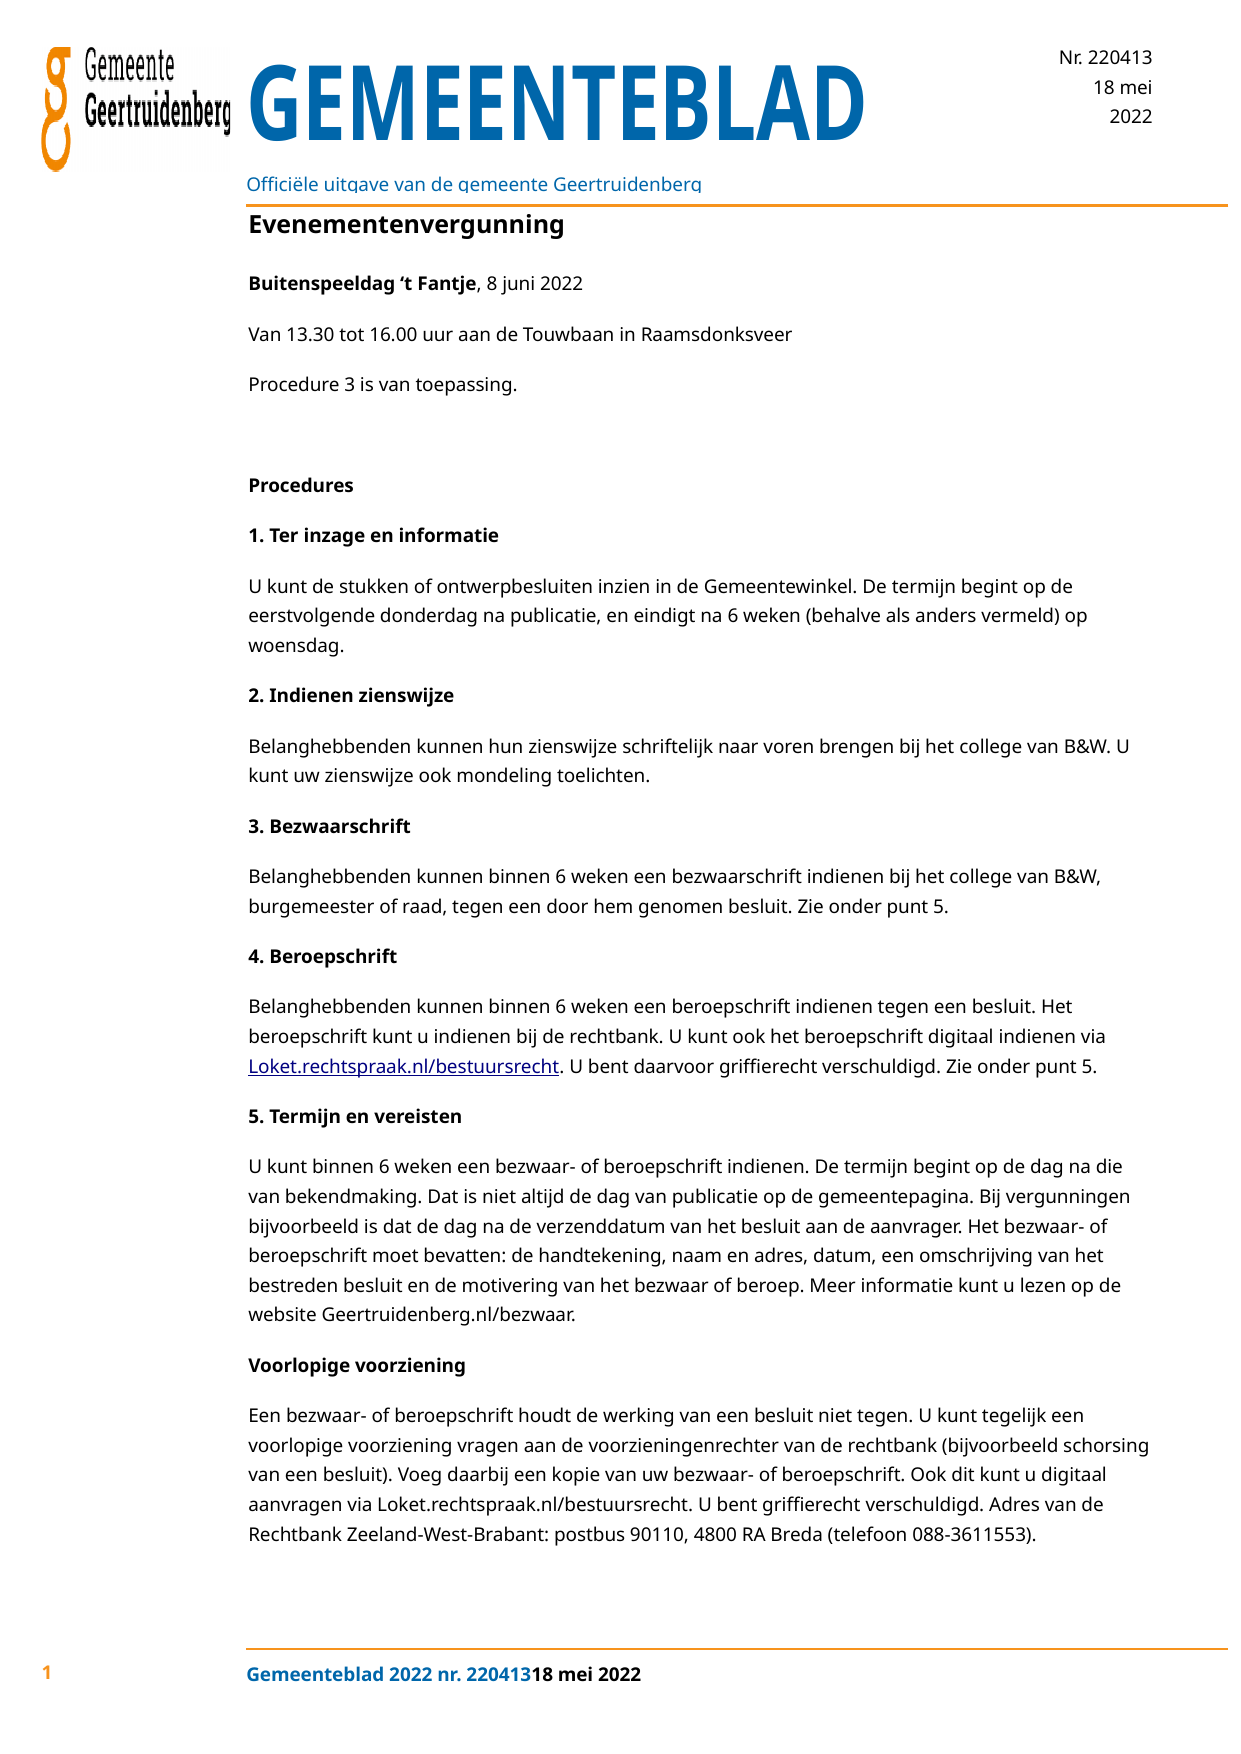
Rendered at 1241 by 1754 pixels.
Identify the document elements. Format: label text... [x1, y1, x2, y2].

text Belanghebbenden kunnen hun zienswijze schriftelijk naar voren brengen bij het college van B&W. U kunt uw zienswijze ook mondeling toelichten. [248, 733, 1152, 788]
text Evenementenvergunning [248, 207, 1152, 241]
text Procedure 3 is van toepassing. [248, 371, 1152, 397]
text Belanghebbenden kunnen binnen 6 weken een beroepschrift indienen tegen een besluit. Het beroepschrift kunt u indienen bij de rechtbank. U kunt ook het beroepschrift digitaal indienen via Loket.rechtspraak.nl/bestuursrecht. U bent daarvoor griffierecht verschuldigd. Zie onder punt 5. [248, 994, 1152, 1078]
text Een bezwaar- of beroepschrift houdt de werking van een besluit niet tegen. U kunt tegelijk een voorlopige voorziening vragen aan de voorzieningenrechter van de rechtbank (bijvoorbeeld schorsing van een besluit). Voeg daarbij een kopie van uw bezwaar- of beroepschrift. Ook dit kunt u digitaal aanvragen via Loket.rechtspraak.nl/bestuursrecht. U bent griffierecht verschuldigd. Adres van de Rechtbank Zeeland-West-Brabant: postbus 90110, 4800 RA Breda (telefoon 088-3611553). [248, 1402, 1152, 1546]
text 3. Bezwaarschrift [248, 813, 1152, 838]
text Procedures [248, 472, 1152, 498]
text 5. Termijn en vereisten [248, 1103, 1152, 1129]
text 1. Ter inzage en informatie [248, 522, 1152, 548]
text U kunt binnen 6 weken een bezwaar- of beroepschrift indienen. De termijn begint op de dag na die van bekendmaking. Dat is niet altijd de dag van publicatie op de gemeentepagina. Bij vergunningen bijvoorbeeld is dat de dag na de verzenddatum van het besluit aan de aanvrager. Het bezwaar- of beroepschrift moet bevatten: de handtekening, naam en adres, datum, een omschrijving van het bestreden besluit en de motivering van het bezwaar of beroep. Meer informatie kunt u lezen op de website Geertruidenberg.nl/bezwaar. [248, 1154, 1152, 1327]
text Voorlopige voorziening [248, 1352, 1152, 1378]
text Buitenspeeldag ‘t Fantje, 8 juni 2022 [248, 270, 1152, 296]
text 2. Indienen zienswijze [248, 682, 1152, 708]
text Van 13.30 tot 16.00 uur aan de Touwbaan in Raamsdonksveer [248, 321, 1152, 346]
text U kunt de stukken of ontwerpbesluiten inzien in de Gemeentewinkel. De termijn begint op de eerstvolgende donderdag na publicatie, en eindigt na 6 weken (behalve als anders vermeld) op woensdag. [248, 573, 1152, 658]
text 4. Beroepschrift [248, 943, 1152, 969]
text Belanghebbenden kunnen binnen 6 weken een bezwaarschrift indienen bij het college van B&W, burgemeester of raad, tegen een door hem genomen besluit. Zie onder punt 5. [248, 863, 1152, 918]
picture [41, 47, 231, 172]
